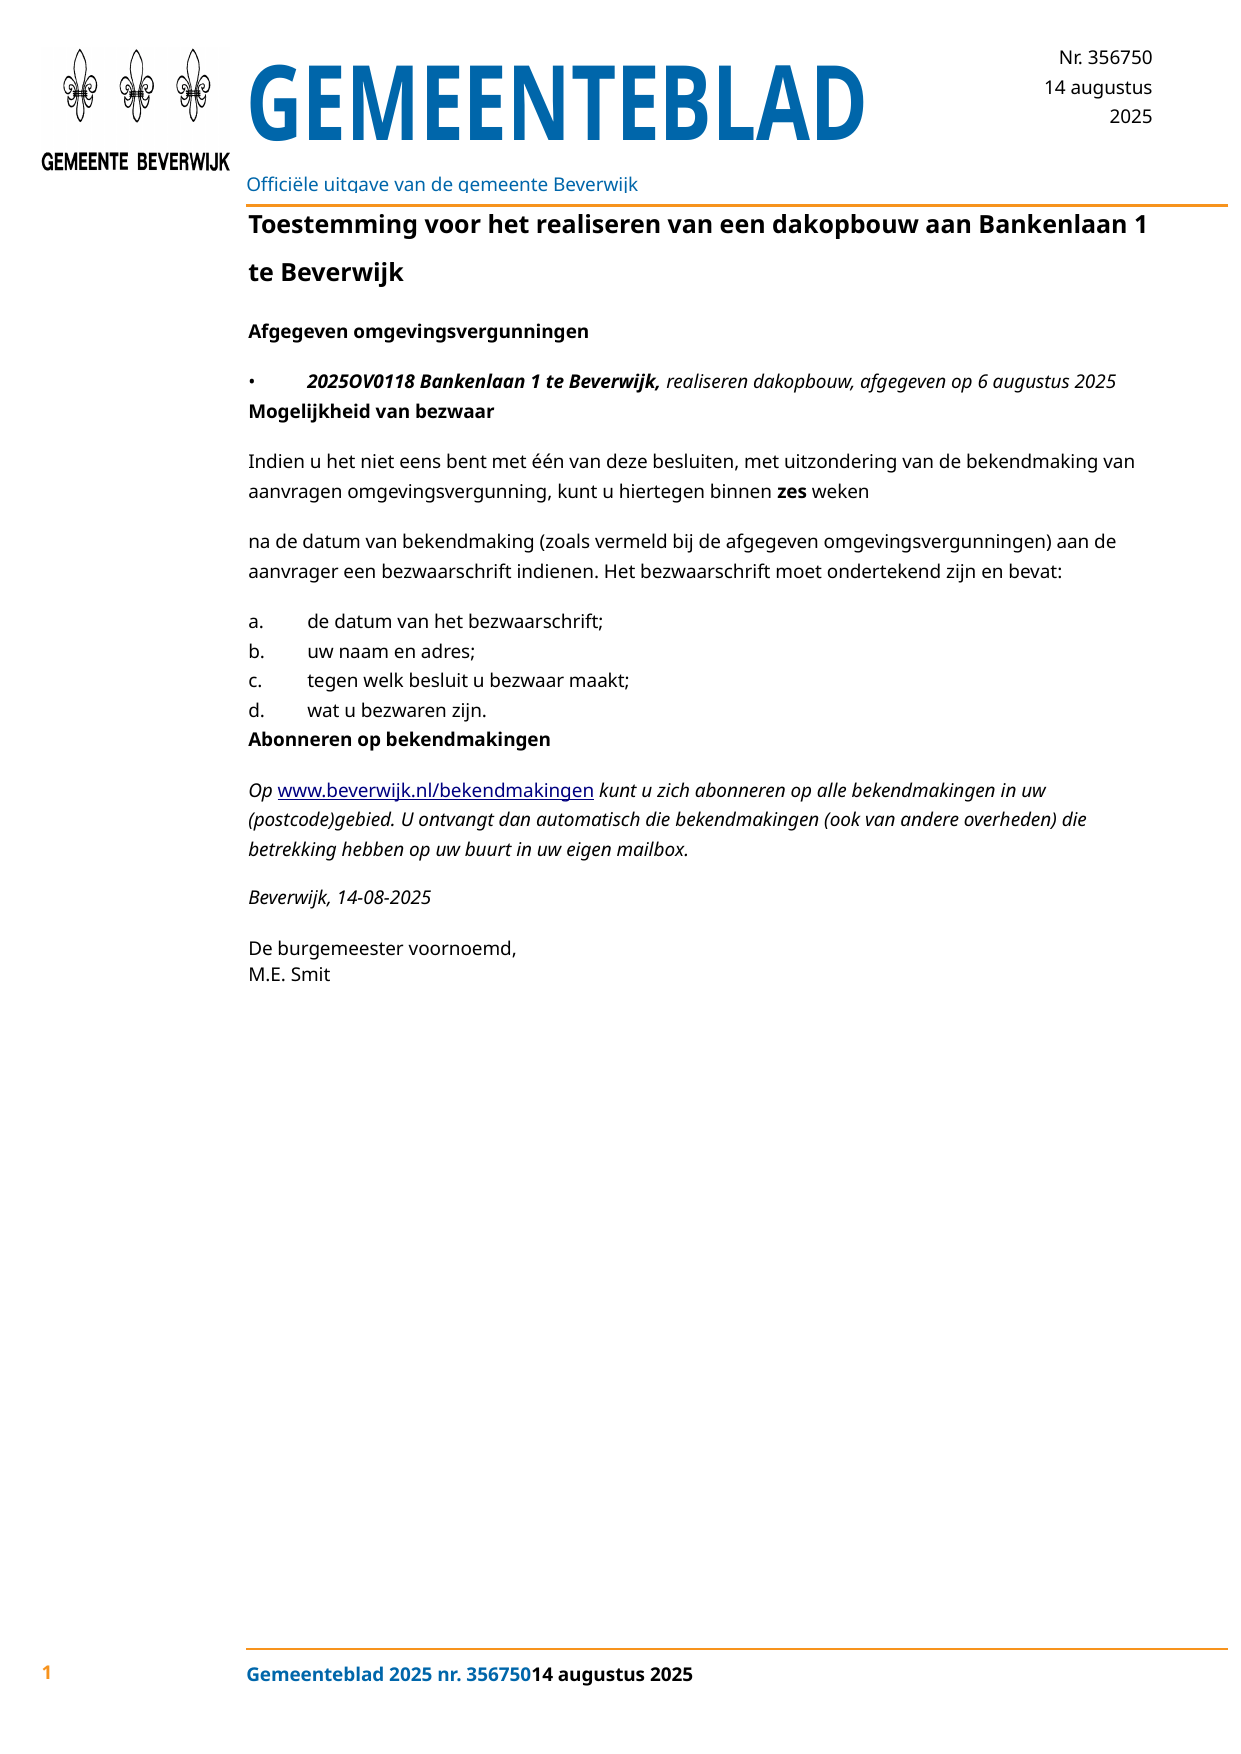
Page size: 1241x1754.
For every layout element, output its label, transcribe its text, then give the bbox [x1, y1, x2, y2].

list 2025OV0118 Bankenlaan 1 te Beverwijk, realiseren dakopbouw, afgegeven op 6 augustus 2025 [248, 368, 1152, 394]
list tegen welk besluit u bezwaar maakt; [248, 667, 1152, 693]
text Beverwijk, 14-08-2025 [248, 884, 1152, 910]
text De burgemeester voornoemd, [248, 936, 1152, 961]
text Abonneren op bekendmakingen [248, 727, 1152, 752]
text M.E. Smit [248, 961, 1152, 987]
text na de datum van bekendmaking (zoals vermeld bij de afgegeven omgevingsvergunningen) aan de aanvrager een bezwaarschrift indienen. Het bezwaarschrift moet ondertekend zijn en bevat: [248, 528, 1152, 584]
list de datum van het bezwaarschrift; [248, 608, 1152, 634]
text Op www.beverwijk.nl/bekendmakingen kunt u zich abonneren op alle bekendmakingen in uw (postcode)gebied. U ontvangt dan automatisch die bekendmakingen (ook van andere overheden) die betrekking hebben op uw buurt in uw eigen mailbox. [248, 777, 1152, 862]
text Afgegeven omgevingsvergunningen [248, 318, 1152, 344]
list wat u bezwaren zijn. [248, 697, 1152, 723]
text Mogelijkheid van bezwaar [248, 398, 1152, 424]
list uw naam en adres; [248, 638, 1152, 664]
text Indien u het niet eens bent met één van deze besluiten, met uitzondering van de bekendmaking van aanvragen omgevingsvergunning, kunt u hiertegen binnen zes weken [248, 448, 1152, 504]
text Toestemming voor het realiseren van een dakopbouw aan Bankenlaan 1 te Beverwijk [248, 207, 1152, 288]
picture [41, 47, 231, 172]
